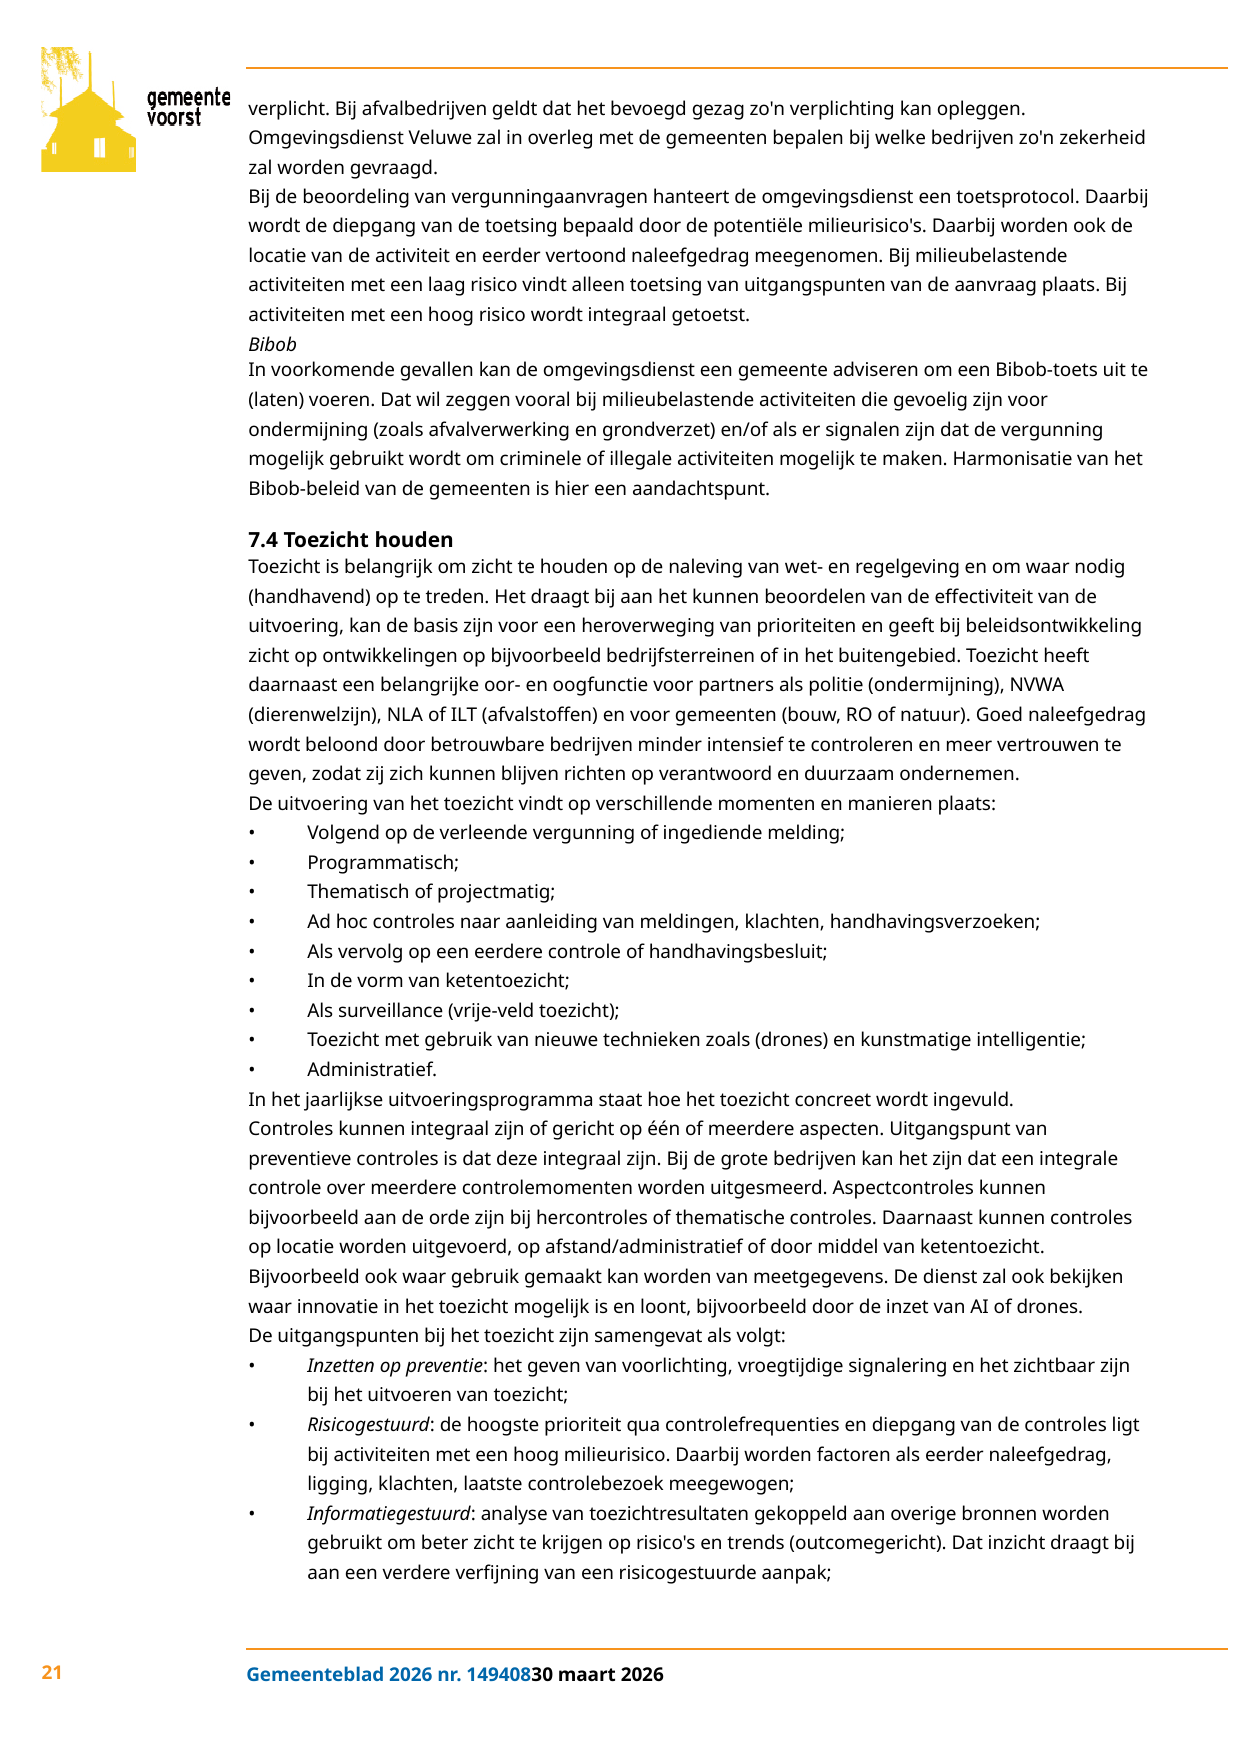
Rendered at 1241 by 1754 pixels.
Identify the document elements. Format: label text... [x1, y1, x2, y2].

list Ad hoc controles naar aanleiding van meldingen, klachten, handhavingsverzoeken; [248, 908, 1152, 934]
text In het jaarlijkse uitvoeringsprogramma staat hoe het toezicht concreet wordt ingevuld. [248, 1086, 1152, 1111]
list In de vorm van ketentoezicht; [248, 967, 1152, 993]
list Als surveillance (vrije-veld toezicht); [248, 997, 1152, 1023]
text Toezicht is belangrijk om zicht te houden op de naleving van wet- en regelgeving en om waar nodig (handhavend) op te treden. Het draagt bij aan het kunnen beoordelen van de effectiviteit van de uitvoering, kan de basis zijn voor een heroverweging van prioriteiten en geeft bij beleidsontwikkeling zicht op ontwikkelingen op bijvoorbeeld bedrijfsterreinen of in het buitengebied. Toezicht heeft daarnaast een belangrijke oor- en oogfunctie voor partners als politie (ondermijning), NVWA (dierenwelzijn), NLA of ILT (afvalstoffen) en voor gemeenten (bouw, RO of natuur). Goed naleefgedrag wordt beloond door betrouwbare bedrijven minder intensief te controleren en meer vertrouwen te geven, zodat zij zich kunnen blijven richten op verantwoord en duurzaam ondernemen. [248, 553, 1152, 786]
table_cell verplicht. Bij afvalbedrijven geldt dat het bevoegd gezag zo'n verplichting kan opleggen. Omgevingsdienst Veluwe zal in overleg met de gemeenten bepalen bij welke bedrijven zo'n zekerheid zal worden gevraagd. [248, 95, 1152, 180]
picture [41, 47, 231, 172]
text De uitvoering van het toezicht vindt op verschillende momenten en manieren plaats: [248, 790, 1152, 816]
table_cell In voorkomende gevallen kan de omgevingsdienst een gemeente adviseren om een Bibob-toets uit te (laten) voeren. Dat wil zeggen vooral bij milieubelastende activiteiten die gevoelig zijn voor ondermijning (zoals afvalverwerking en grondverzet) en/of als er signalen zijn dat de vergunning mogelijk gebruikt wordt om criminele of illegale activiteiten mogelijk te maken. Harmonisatie van het Bibob-beleid van de gemeenten is hier een aandachtspunt. [248, 357, 1152, 501]
list Toezicht met gebruik van nieuwe technieken zoals (drones) en kunstmatige intelligentie; [248, 1027, 1152, 1052]
list Informatiegestuurd: analyse van toezichtresultaten gekoppeld aan overige bronnen worden gebruikt om beter zicht te krijgen op risico's en trends (outcomegericht). Dat inzicht draagt bij aan een verdere verfijning van een risicogestuurde aanpak; [248, 1500, 1152, 1585]
text 7.4 Toezicht houden [248, 525, 1152, 553]
list Inzetten op preventie: het geven van voorlichting, vroegtijdige signalering en het zichtbaar zijn bij het uitvoeren van toezicht; [248, 1352, 1152, 1407]
list Thematisch of projectmatig; [248, 879, 1152, 904]
list Als vervolg op een eerdere controle of handhavingsbesluit; [248, 938, 1152, 963]
text Controles kunnen integraal zijn of gericht op één of meerdere aspecten. Uitgangspunt van preventieve controles is dat deze integraal zijn. Bij de grote bedrijven kan het zijn dat een integrale controle over meerdere controlemomenten worden uitgesmeerd. Aspectcontroles kunnen bijvoorbeeld aan de orde zijn bij hercontroles of thematische controles. Daarnaast kunnen controles op locatie worden uitgevoerd, op afstand/administratief of door middel van ketentoezicht. Bijvoorbeeld ook waar gebruik gemaakt kan worden van meetgegevens. De dienst zal ook bekijken waar innovatie in het toezicht mogelijk is en loont, bijvoorbeeld door de inzet van AI of drones. [248, 1115, 1152, 1318]
list Risicogestuurd: de hoogste prioriteit qua controlefrequenties en diepgang van de controles ligt bij activiteiten met een hoog milieurisico. Daarbij worden factoren als eerder naleefgedrag, ligging, klachten, laatste controlebezoek meegewogen; [248, 1411, 1152, 1496]
text Bij de beoordeling van vergunningaanvragen hanteert de omgevingsdienst een toetsprotocol. Daarbij wordt de diepgang van de toetsing bepaald door de potentiële milieurisico's. Daarbij worden ook de locatie van de activiteit en eerder vertoond naleefgedrag meegenomen. Bij milieubelastende activiteiten met een laag risico vindt alleen toetsing van uitgangspunten van de aanvraag plaats. Bij activiteiten met een hoog risico wordt integraal getoetst. [248, 183, 1152, 327]
text De uitgangspunten bij het toezicht zijn samengevat als volgt: [248, 1322, 1152, 1348]
list Administratief. [248, 1056, 1152, 1082]
list Volgend op de verleende vergunning of ingediende melding; [248, 819, 1152, 845]
table_header Bibob [248, 331, 1152, 357]
list Programmatisch; [248, 849, 1152, 875]
